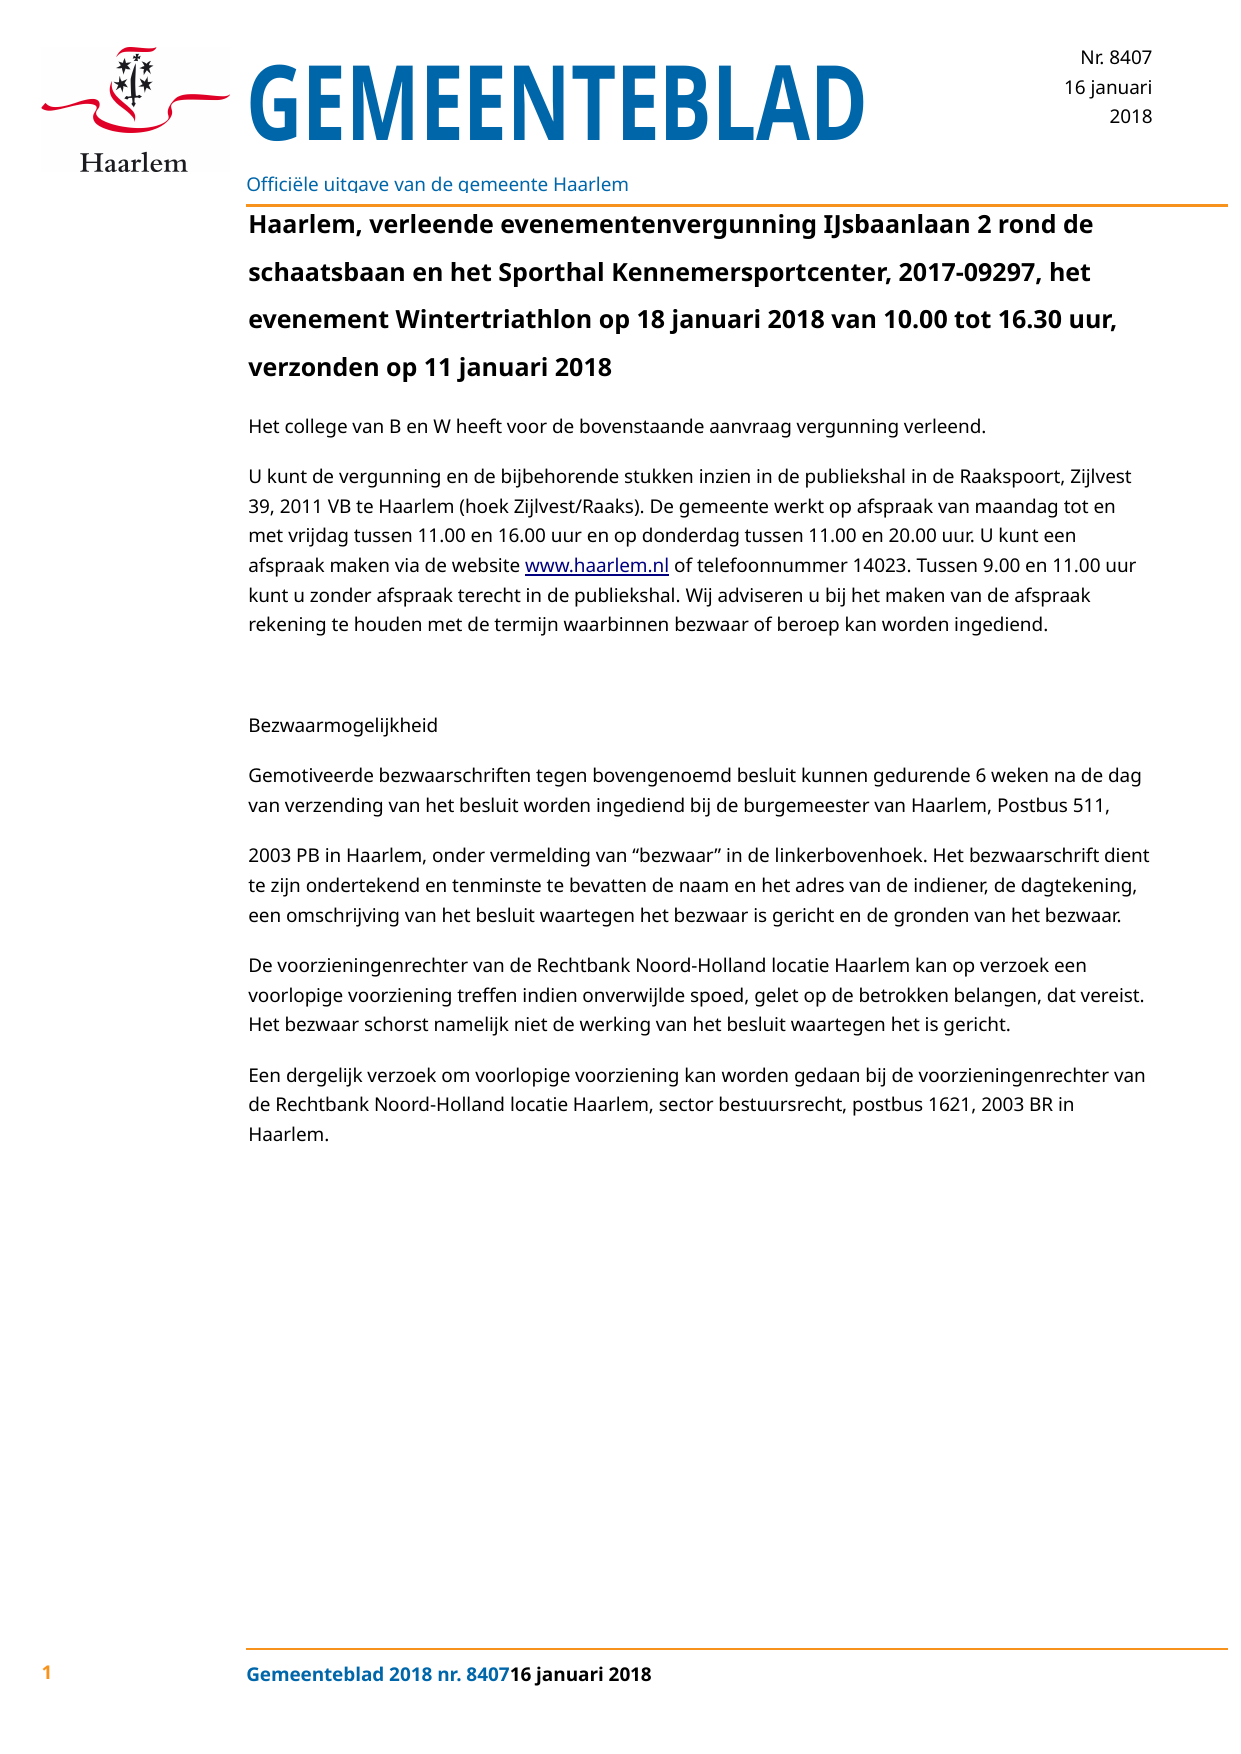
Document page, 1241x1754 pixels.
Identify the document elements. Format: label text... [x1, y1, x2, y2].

text 2003 PB in Haarlem, onder vermelding van “bezwaar” in de linkerbovenhoek. Het bezwaarschrift dient te zijn ondertekend en tenminste te bevatten de naam en het adres van de indiener, de dagtekening, een omschrijving van het besluit waartegen het bezwaar is gericht en de gronden van het bezwaar. [248, 843, 1152, 928]
text Bezwaarmogelijkheid [248, 712, 1152, 738]
picture [41, 47, 231, 172]
text Gemotiveerde bezwaarschriften tegen bovengenoemd besluit kunnen gedurende 6 weken na de dag van verzending van het besluit worden ingediend bij de burgemeester van Haarlem, Postbus 511, [248, 763, 1152, 818]
text U kunt de vergunning en de bijbehorende stukken inzien in de publiekshal in de Raakspoort, Zijlvest 39, 2011 VB te Haarlem (hoek Zijlvest/Raaks). De gemeente werkt op afspraak van maandag tot en met vrijdag tussen 11.00 en 16.00 uur en op donderdag tussen 11.00 en 20.00 uur. U kunt een afspraak maken via de website www.haarlem.nl of telefoonnummer 14023. Tussen 9.00 en 11.00 uur kunt u zonder afspraak terecht in de publiekshal. Wij adviseren u bij het maken van de afspraak rekening te houden met de termijn waarbinnen bezwaar of beroep kan worden ingediend. [248, 463, 1152, 637]
text Een dergelijk verzoek om voorlopige voorziening kan worden gedaan bij de voorzieningenrechter van de Rechtbank Noord-Holland locatie Haarlem, sector bestuursrecht, postbus 1621, 2003 BR in Haarlem. [248, 1062, 1152, 1147]
text De voorzieningenrechter van de Rechtbank Noord-Holland locatie Haarlem kan op verzoek een voorlopige voorziening treffen indien onverwijlde spoed, gelet op de betrokken belangen, dat vereist. Het bezwaar schorst namelijk niet de werking van het besluit waartegen het is gericht. [248, 952, 1152, 1037]
text Haarlem, verleende evenementenvergunning IJsbaanlaan 2 rond de schaatsbaan en het Sporthal Kennemersportcenter, 2017-09297, het evenement Wintertriathlon op 18 januari 2018 van 10.00 tot 16.30 uur, verzonden op 11 januari 2018 [248, 207, 1152, 384]
text Het college van B en W heeft voor de bovenstaande aanvraag vergunning verleend. [248, 413, 1152, 439]
